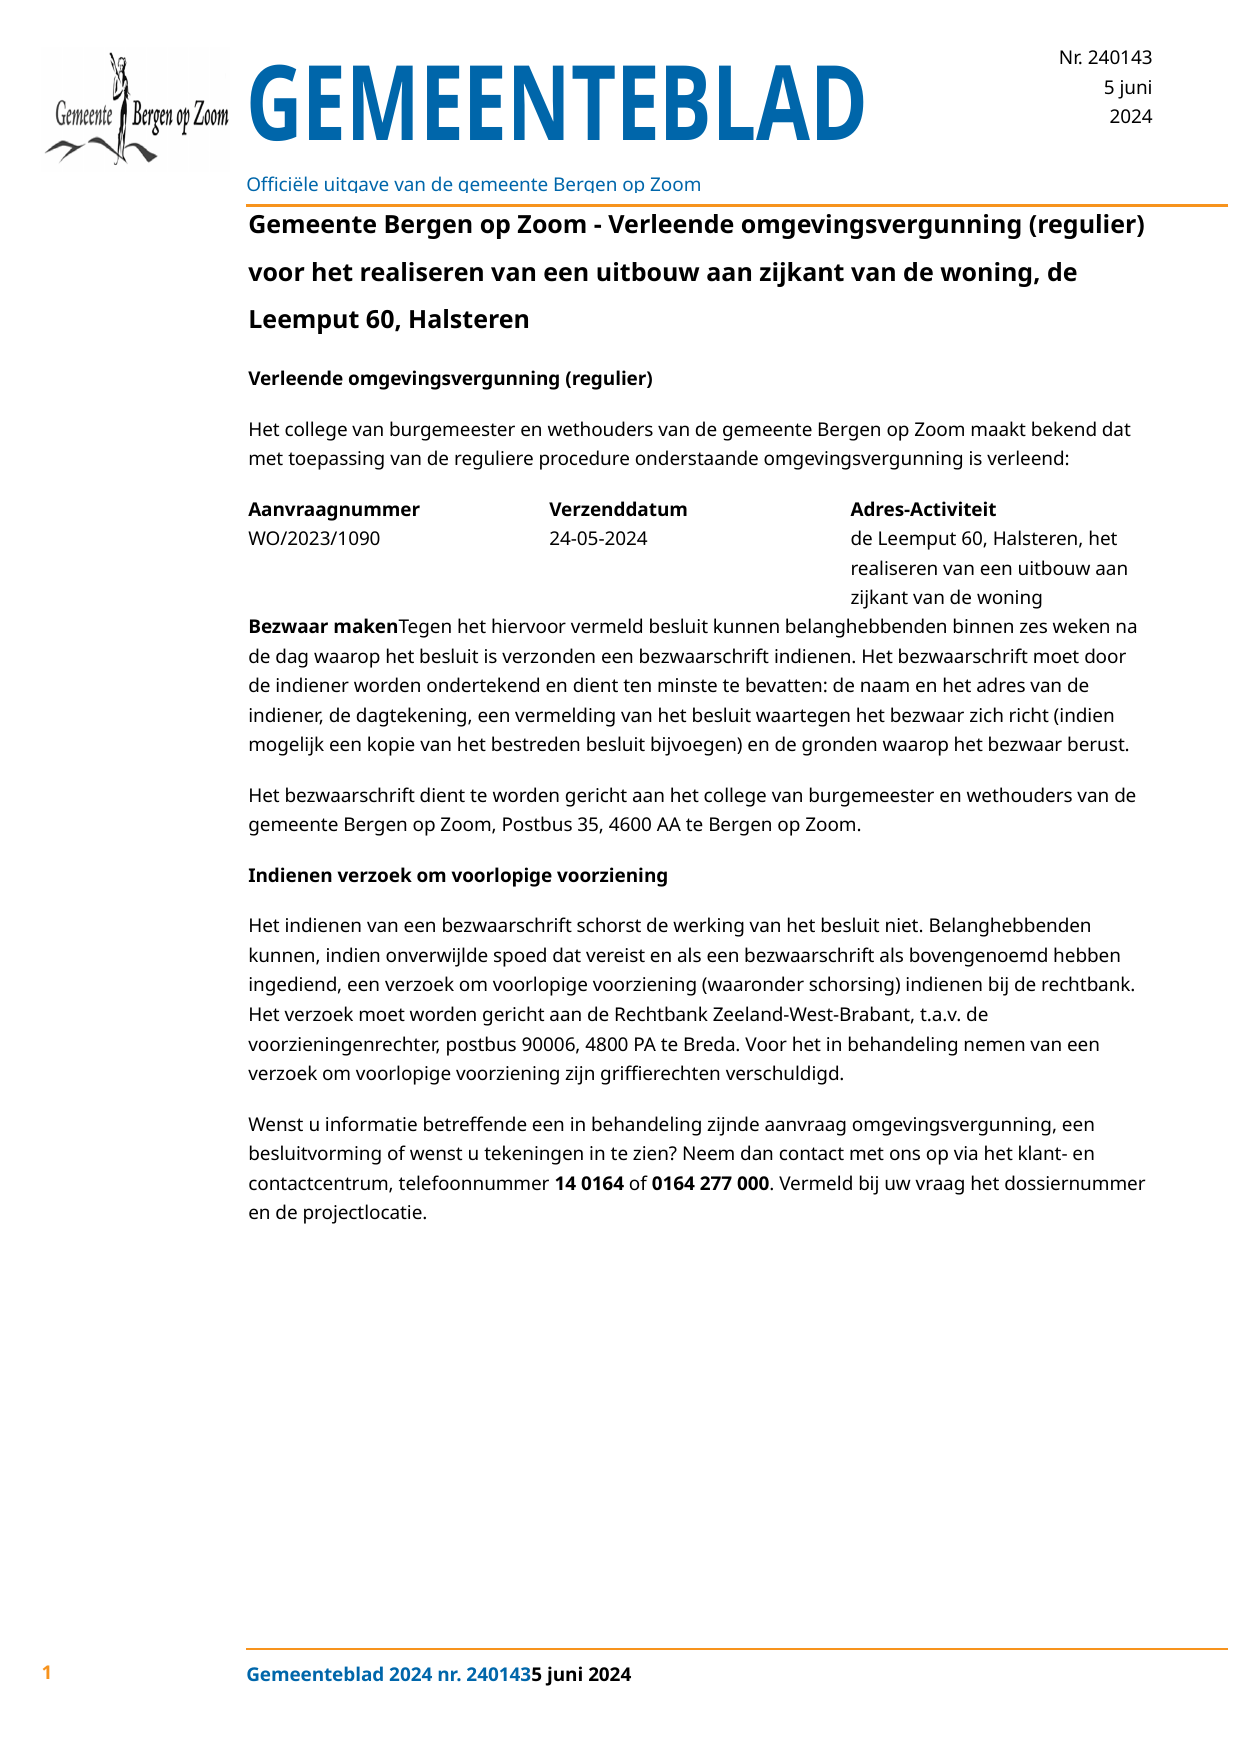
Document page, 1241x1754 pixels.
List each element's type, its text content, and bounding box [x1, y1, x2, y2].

text Bezwaar makenTegen het hiervoor vermeld besluit kunnen belanghebbenden binnen zes weken na de dag waarop het besluit is verzonden een bezwaarschrift indienen. Het bezwaarschrift moet door de indiener worden ondertekend en dient ten minste te bevatten: de naam en het adres van de indiener, de dagtekening, een vermelding van het besluit waartegen het bezwaar zich richt (indien mogelijk een kopie van het bestreden besluit bijvoegen) en de gronden waarop het bezwaar berust. [248, 613, 1152, 757]
text Het college van burgemeester en wethouders van de gemeente Bergen op Zoom maakt bekend dat met toepassing van de reguliere procedure onderstaande omgevingsvergunning is verleend: [248, 416, 1152, 471]
table_header 24-05-2024 [549, 525, 850, 610]
table_header WO/2023/1090 [248, 525, 549, 610]
picture [41, 47, 231, 172]
table_header de Leemput 60, Halsteren, het realiseren van een uitbouw aan zijkant van de woning [850, 525, 1152, 610]
text Het bezwaarschrift dient te worden gericht aan het college van burgemeester en wethouders van de gemeente Bergen op Zoom, Postbus 35, 4600 AA te Bergen op Zoom. [248, 782, 1152, 837]
text Wenst u informatie betreffende een in behandeling zijnde aanvraag omgevingsvergunning, een besluitvorming of wenst u tekeningen in te zien? Neem dan contact met ons op via het klant- en contactcentrum, telefoonnummer 14 0164 of 0164 277 000. Vermeld bij uw vraag het dossiernummer en de projectlocatie. [248, 1111, 1152, 1225]
text Het indienen van een bezwaarschrift schorst de werking van het besluit niet. Belanghebbenden kunnen, indien onverwijlde spoed dat vereist en als een bezwaarschrift als bovengenoemd hebben ingediend, een verzoek om voorlopige voorziening (waaronder schorsing) indienen bij de rechtbank. Het verzoek moet worden gericht aan de Rechtbank Zeeland-West-Brabant, t.a.v. de voorzieningenrechter, postbus 90006, 4800 PA te Breda. Voor het in behandeling nemen van een verzoek om voorlopige voorziening zijn griffierechten verschuldigd. [248, 912, 1152, 1086]
text Verleende omgevingsvergunning (regulier) [248, 366, 1152, 391]
text Gemeente Bergen op Zoom - Verleende omgevingsvergunning (regulier) voor het realiseren van een uitbouw aan zijkant van de woning, de Leemput 60, Halsteren [248, 207, 1152, 336]
text Indienen verzoek om voorlopige voorziening [248, 862, 1152, 888]
table_header Aanvraagnummer [248, 496, 549, 522]
table_header Verzenddatum [549, 496, 850, 522]
table_header Adres-Activiteit [850, 496, 1152, 522]
